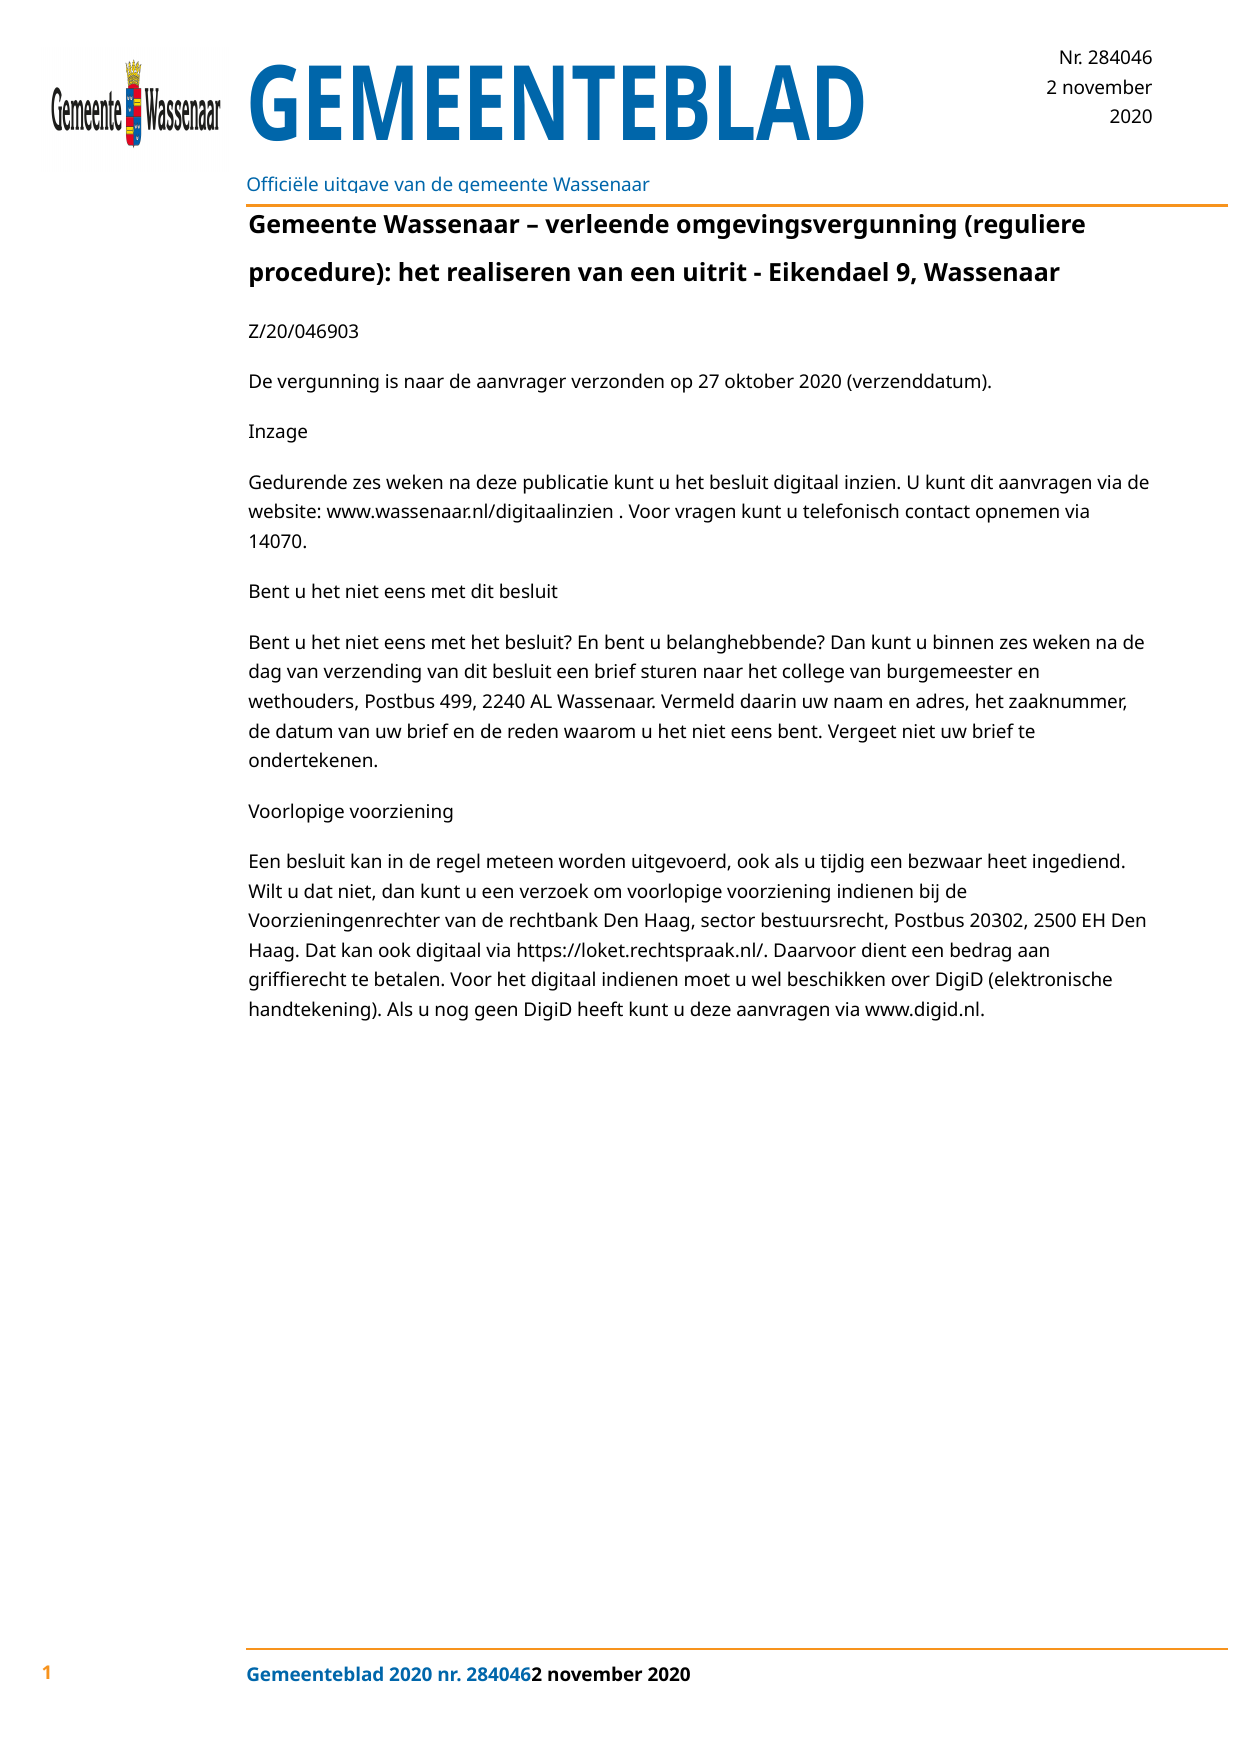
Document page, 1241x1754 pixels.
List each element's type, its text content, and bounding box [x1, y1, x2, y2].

text Een besluit kan in de regel meteen worden uitgevoerd, ook als u tijdig een bezwaar heet ingediend. Wilt u dat niet, dan kunt u een verzoek om voorlopige voorziening indienen bij de Voorzieningenrechter van de rechtbank Den Haag, sector bestuursrecht, Postbus 20302, 2500 EH Den Haag. Dat kan ook digitaal via https://loket.rechtspraak.nl/. Daarvoor dient een bedrag aan griffierecht te betalen. Voor het digitaal indienen moet u wel beschikken over DigiD (elektronische handtekening). Als u nog geen DigiD heeft kunt u deze aanvragen via www.digid.nl. [248, 848, 1152, 1022]
text Gedurende zes weken na deze publicatie kunt u het besluit digitaal inzien. U kunt dit aanvragen via de website: www.wassenaar.nl/digitaalinzien . Voor vragen kunt u telefonisch contact opnemen via 14070. [248, 469, 1152, 554]
text Bent u het niet eens met dit besluit [248, 579, 1152, 604]
text Bent u het niet eens met het besluit? En bent u belanghebbende? Dan kunt u binnen zes weken na de dag van verzending van dit besluit een brief sturen naar het college van burgemeester en wethouders, Postbus 499, 2240 AL Wassenaar. Vermeld daarin uw naam en adres, het zaaknummer, de datum van uw brief en de reden waarom u het niet eens bent. Vergeet niet uw brief te ondertekenen. [248, 629, 1152, 773]
text Inzage [248, 419, 1152, 444]
picture [41, 47, 231, 172]
text Voorlopige voorziening [248, 798, 1152, 824]
text De vergunning is naar de aanvrager verzonden op 27 oktober 2020 (verzenddatum). [248, 368, 1152, 394]
text Z/20/046903 [248, 318, 1152, 344]
text Gemeente Wassenaar – verleende omgevingsvergunning (reguliere procedure): het realiseren van een uitrit - Eikendael 9, Wassenaar [248, 207, 1152, 288]
